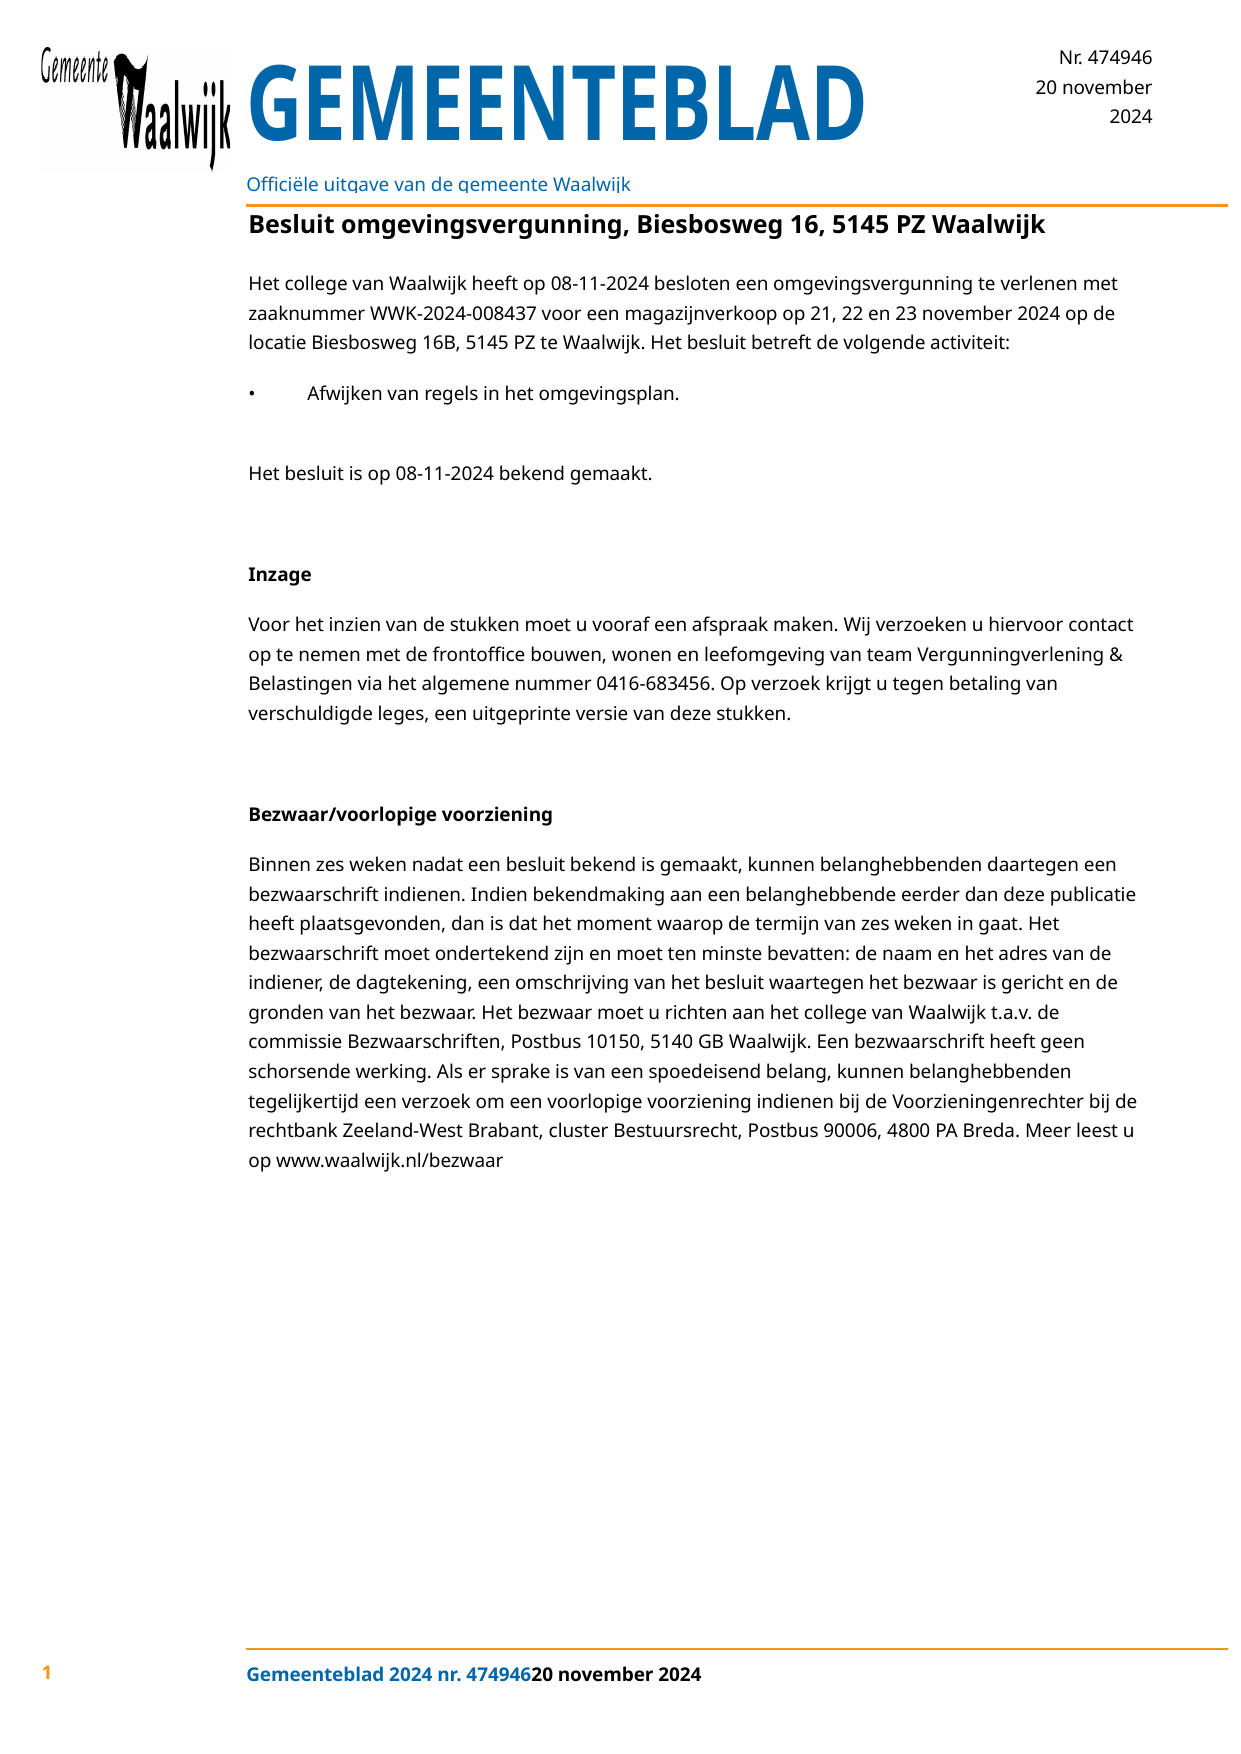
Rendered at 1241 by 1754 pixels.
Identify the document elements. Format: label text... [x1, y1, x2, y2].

text Voor het inzien van de stukken moet u vooraf een afspraak maken. Wij verzoeken u hiervoor contact op te nemen met de frontoffice bouwen, wonen en leefomgeving van team Vergunningverlening & Belastingen via het algemene nummer 0416-683456. Op verzoek krijgt u tegen betaling van verschuldigde leges, een uitgeprinte versie van deze stukken. [248, 611, 1152, 726]
text Binnen zes weken nadat een besluit bekend is gemaakt, kunnen belanghebbenden daartegen een bezwaarschrift indienen. Indien bekendmaking aan een belanghebbende eerder dan deze publicatie heeft plaatsgevonden, dan is dat het moment waarop de termijn van zes weken in gaat. Het bezwaarschrift moet ondertekend zijn en moet ten minste bevatten: de naam en het adres van de indiener, de dagtekening, een omschrijving van het besluit waartegen het bezwaar is gericht en de gronden van het bezwaar. Het bezwaar moet u richten aan het college van Waalwijk t.a.v. de commissie Bezwaarschriften, Postbus 10150, 5140 GB Waalwijk. Een bezwaarschrift heeft geen schorsende werking. Als er sprake is van een spoedeisend belang, kunnen belanghebbenden tegelijkertijd een verzoek om een voorlopige voorziening indienen bij de Voorzieningenrechter bij de rechtbank Zeeland-West Brabant, cluster Bestuursrecht, Postbus 90006, 4800 PA Breda. Meer leest u op www.waalwijk.nl/bezwaar [248, 851, 1152, 1173]
text Inzage [248, 561, 1152, 586]
text Besluit omgevingsvergunning, Biesbosweg 16, 5145 PZ Waalwijk [248, 207, 1152, 241]
text Bezwaar/voorlopige voorziening [248, 801, 1152, 826]
text Het besluit is op 08-11-2024 bekend gemaakt. [248, 460, 1152, 486]
text Het college van Waalwijk heeft op 08-11-2024 besloten een omgevingsvergunning te verlenen met zaaknummer WWK-2024-008437 voor een magazijnverkoop op 21, 22 en 23 november 2024 op de locatie Biesbosweg 16B, 5145 PZ te Waalwijk. Het besluit betreft de volgende activiteit: [248, 270, 1152, 355]
picture [41, 47, 231, 172]
list Afwijken van regels in het omgevingsplan. [248, 380, 1152, 406]
